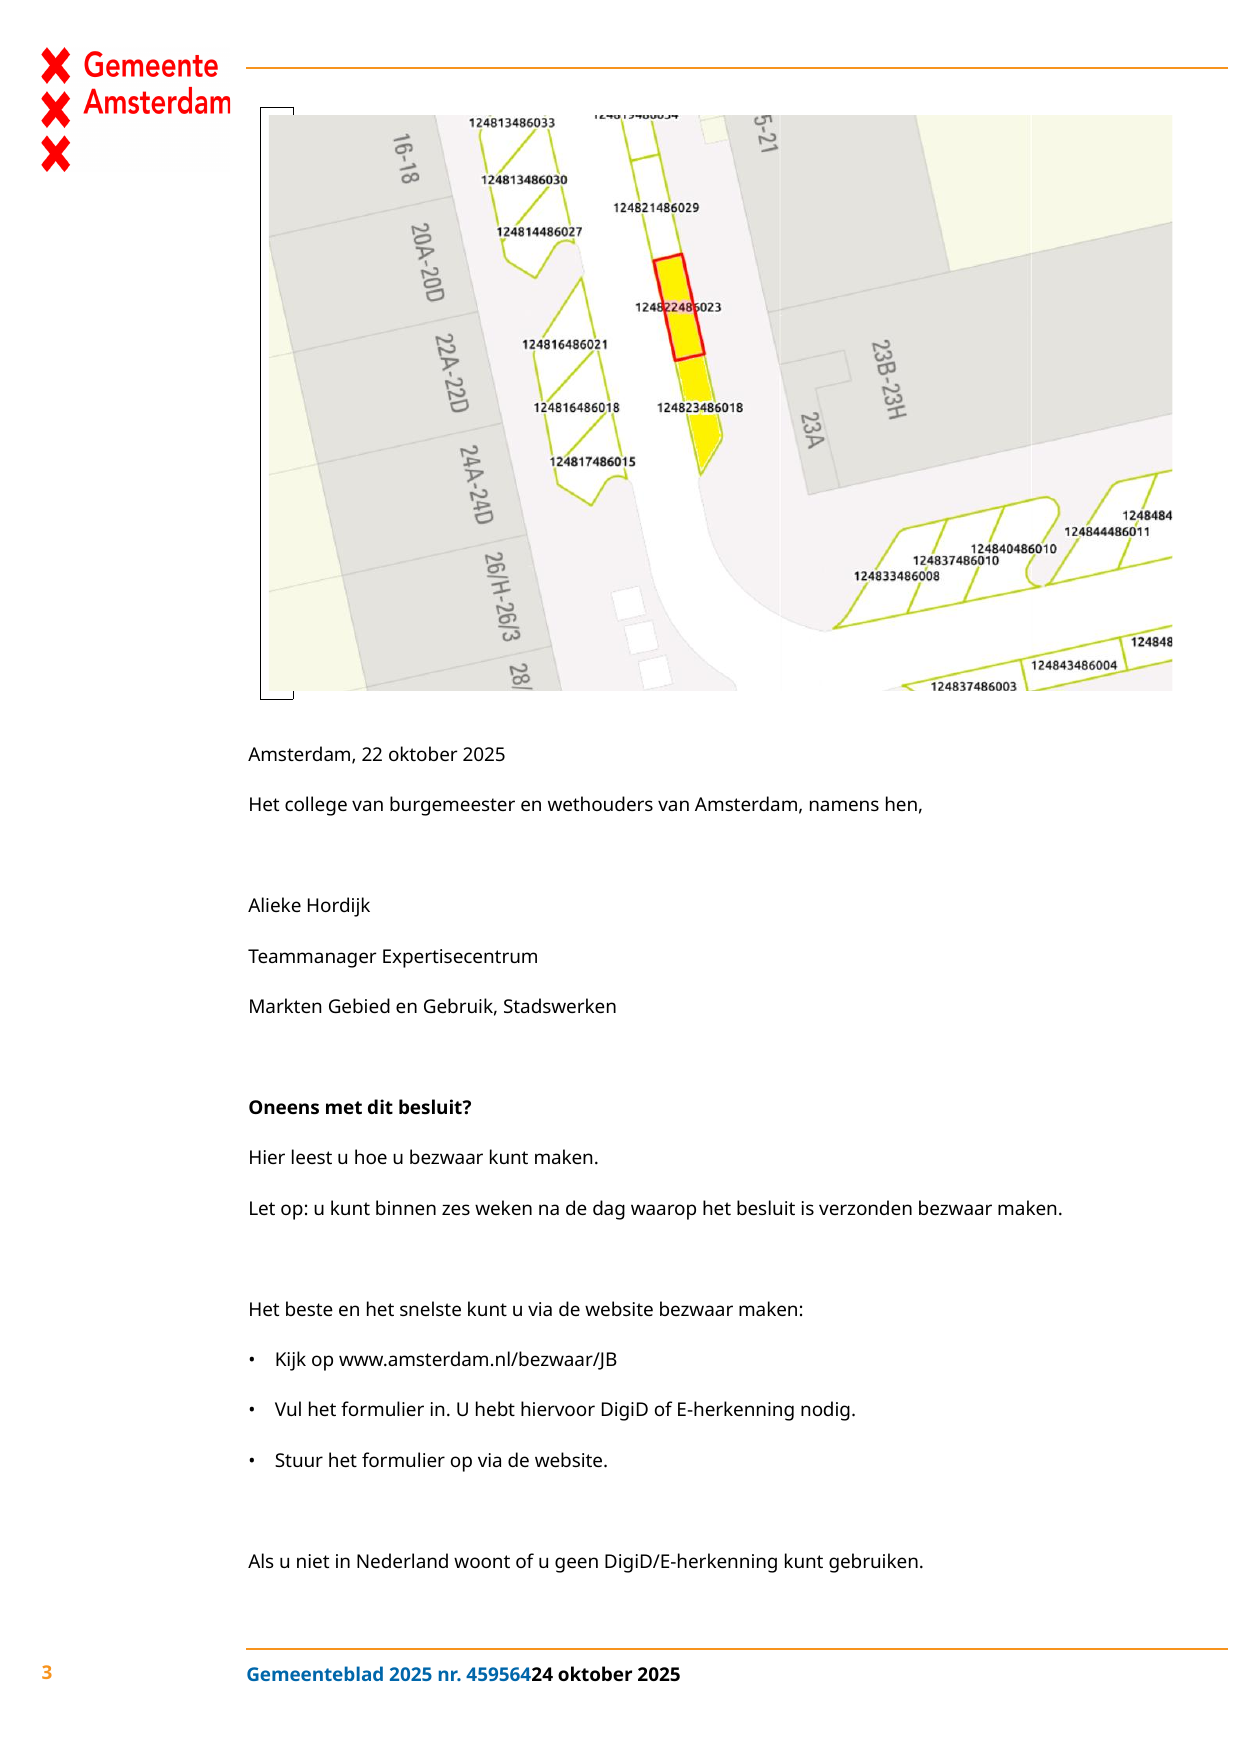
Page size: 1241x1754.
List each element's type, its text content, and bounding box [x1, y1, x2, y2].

text • Vul het formulier in. U hebt hiervoor DigiD of E-herkenning nodig. [248, 1397, 1152, 1422]
text Alieke Hordijk [248, 892, 1152, 918]
picture [41, 47, 231, 172]
text • Kijk op www.amsterdam.nl/bezwaar/JB [248, 1346, 1152, 1372]
text Amsterdam, 22 oktober 2025 [248, 741, 1152, 767]
text Let op: u kunt binnen zes weken na de dag waarop het besluit is verzonden bezwaar maken. [248, 1195, 1152, 1221]
text Markten Gebied en Gebruik, Stadswerken [248, 993, 1152, 1019]
text Oneens met dit besluit? [248, 1094, 1152, 1120]
text • Stuur het formulier op via de website. [248, 1447, 1152, 1473]
text Teammanager Expertisecentrum [248, 943, 1152, 969]
text Hier leest u hoe u bezwaar kunt maken. [248, 1144, 1152, 1170]
text Het beste en het snelste kunt u via de website bezwaar maken: [248, 1296, 1152, 1322]
picture [268, 115, 1173, 691]
text Als u niet in Nederland woont of u geen DigiD/E-herkenning kunt gebruiken. [248, 1548, 1152, 1574]
text Het college van burgemeester en wethouders van Amsterdam, namens hen, [248, 792, 1152, 817]
